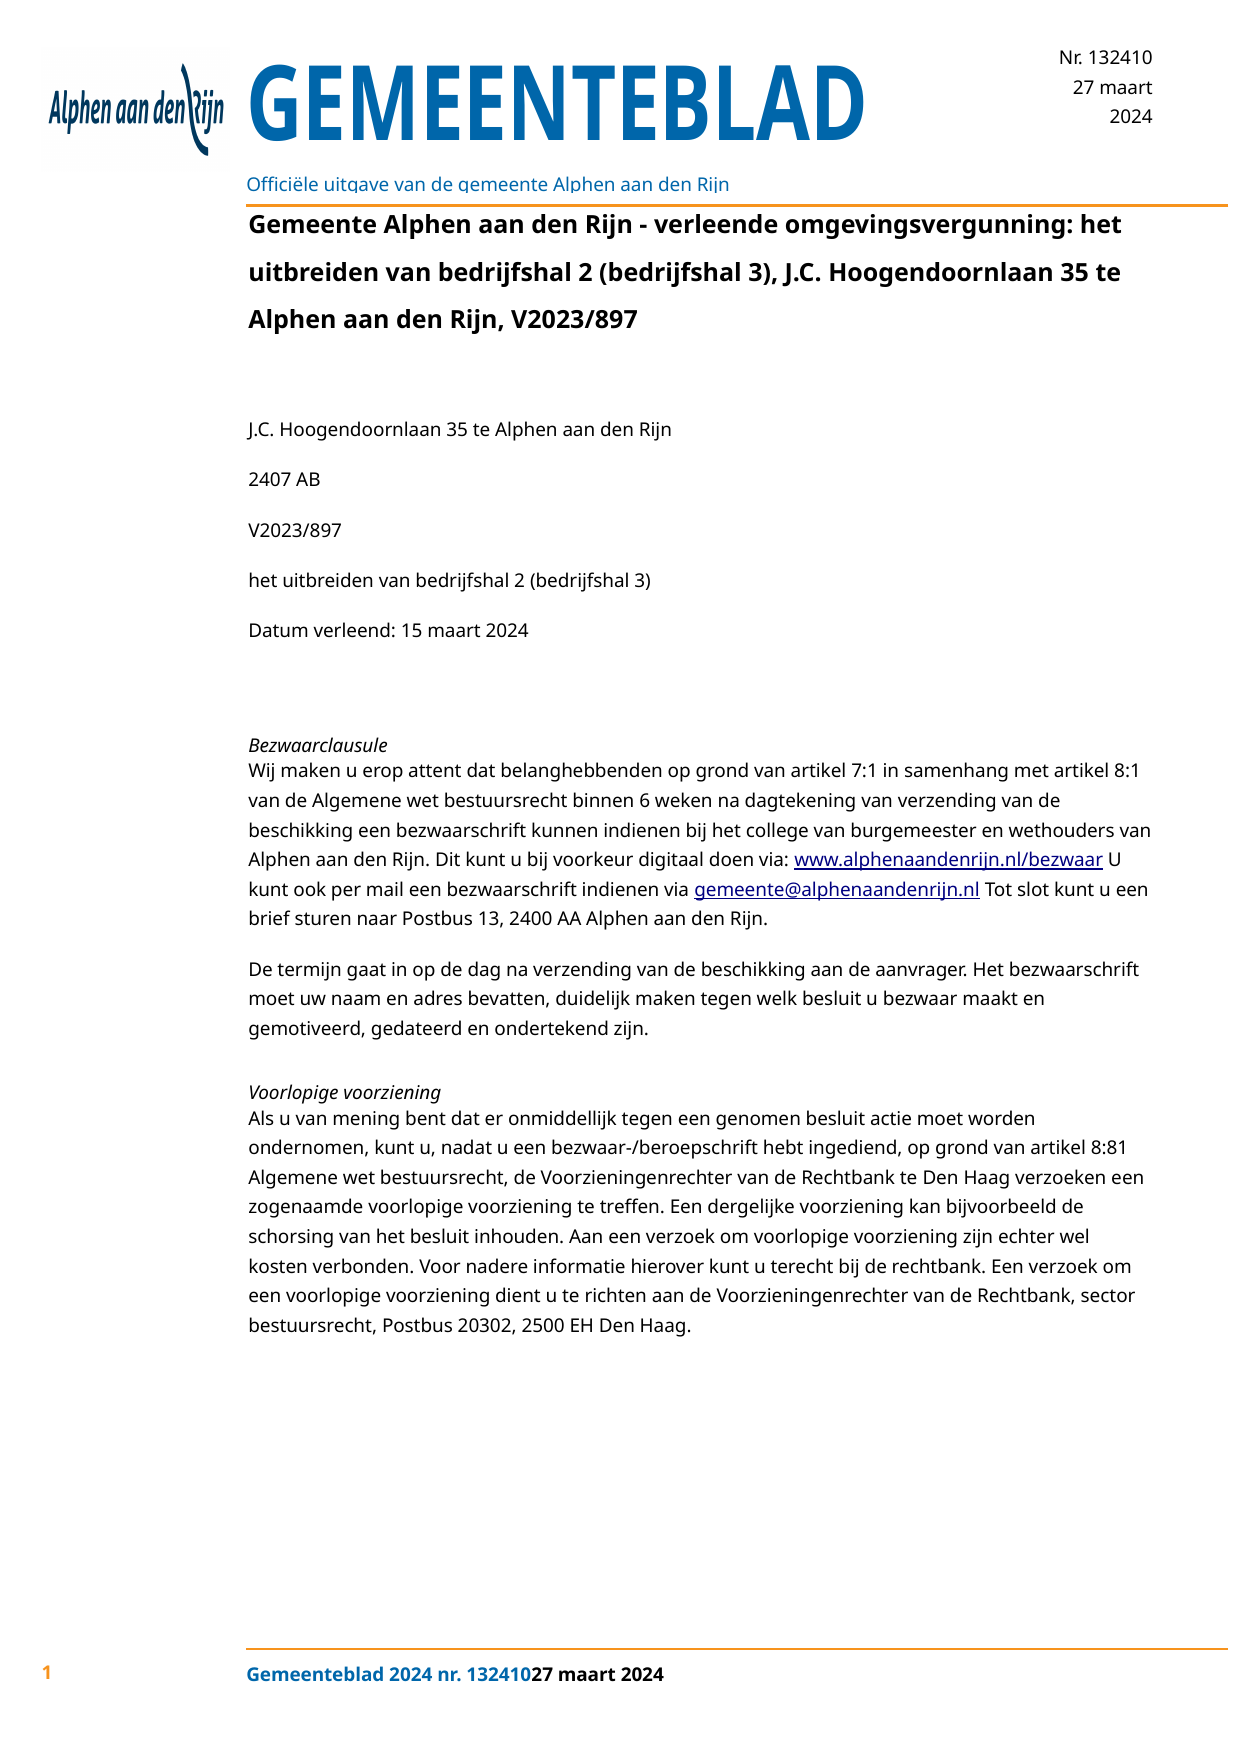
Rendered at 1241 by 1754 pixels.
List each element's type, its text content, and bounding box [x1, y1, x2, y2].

text Datum verleend: 15 maart 2024 [248, 618, 1152, 643]
text Als u van mening bent dat er onmiddellijk tegen een genomen besluit actie moet worden ondernomen, kunt u, nadat u een bezwaar-/beroepschrift hebt ingediend, op grond van artikel 8:81 Algemene wet bestuursrecht, de Voorzieningenrechter van de Rechtbank te Den Haag verzoeken een zogenaamde voorlopige voorziening te treffen. Een dergelijke voorziening kan bijvoorbeeld de schorsing van het besluit inhouden. Aan een verzoek om voorlopige voorziening zijn echter wel kosten verbonden. Voor nadere informatie hierover kunt u terecht bij de rechtbank. Een verzoek om een voorlopige voorziening dient u te richten aan de Voorzieningenrechter van de Rechtbank, sector bestuursrecht, Postbus 20302, 2500 EH Den Haag. [248, 1105, 1152, 1338]
text Bezwaarclausule [248, 732, 1152, 758]
text Wij maken u erop attent dat belanghebbenden op grond van artikel 7:1 in samenhang met artikel 8:1 van de Algemene wet bestuursrecht binnen 6 weken na dagtekening van verzending van de beschikking een bezwaarschrift kunnen indienen bij het college van burgemeester en wethouders van Alphen aan den Rijn. Dit kunt u bij voorkeur digitaal doen via: www.alphenaandenrijn.nl/bezwaar U kunt ook per mail een bezwaarschrift indienen via gemeente@alphenaandenrijn.nl Tot slot kunt u een brief sturen naar Postbus 13, 2400 AA Alphen aan den Rijn. [248, 758, 1152, 931]
text 2407 AB [248, 466, 1152, 492]
picture [41, 47, 231, 172]
text J.C. Hoogendoornlaan 35 te Alphen aan den Rijn [248, 416, 1152, 442]
text Gemeente Alphen aan den Rijn - verleende omgevingsvergunning: het uitbreiden van bedrijfshal 2 (bedrijfshal 3), J.C. Hoogendoornlaan 35 te Alphen aan den Rijn, V2023/897 [248, 207, 1152, 336]
text Voorlopige voorziening [248, 1079, 1152, 1105]
text V2023/897 [248, 517, 1152, 542]
text De termijn gaat in op de dag na verzending van de beschikking aan de aanvrager. Het bezwaarschrift moet uw naam en adres bevatten, duidelijk maken tegen welk besluit u bezwaar maakt en gemotiveerd, gedateerd en ondertekend zijn. [248, 956, 1152, 1041]
text het uitbreiden van bedrijfshal 2 (bedrijfshal 3) [248, 567, 1152, 593]
